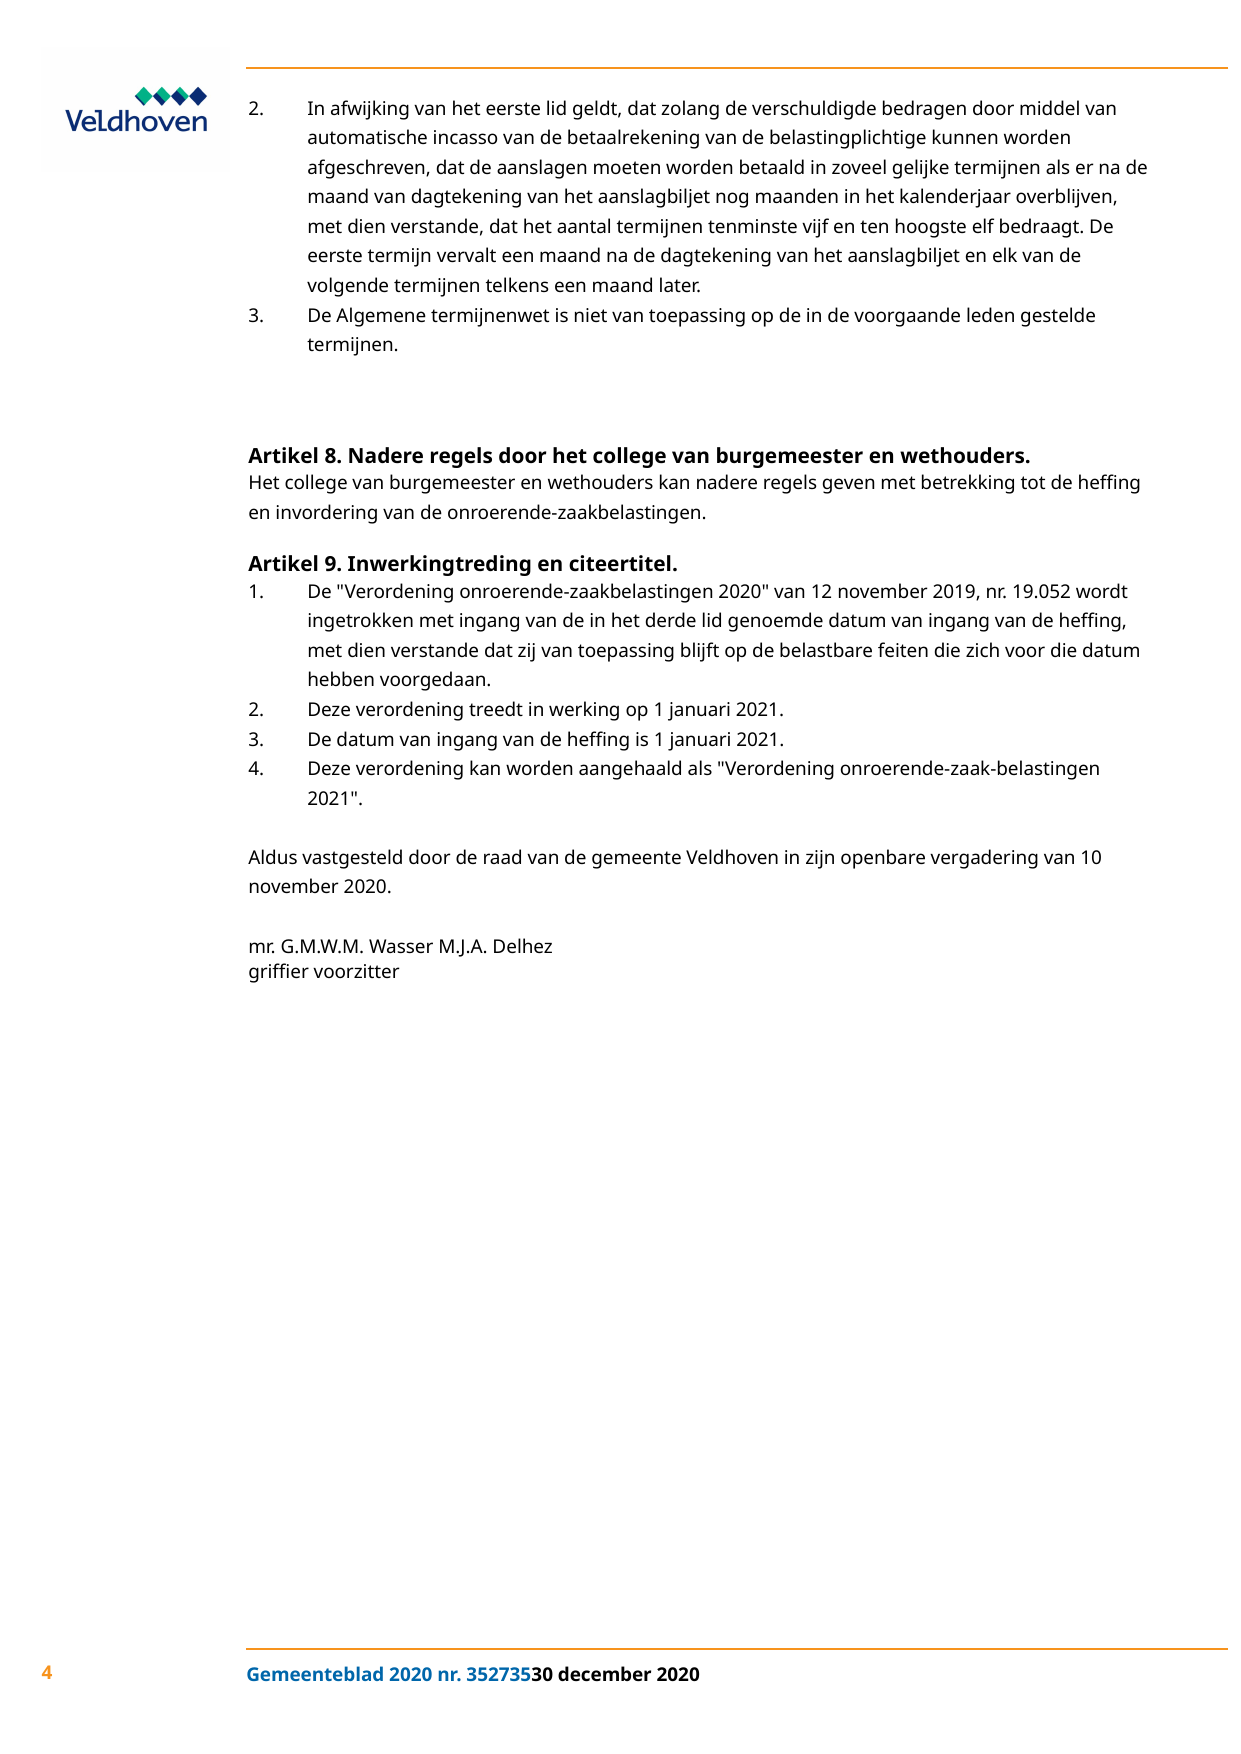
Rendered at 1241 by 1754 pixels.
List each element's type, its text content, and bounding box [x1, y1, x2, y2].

list De "Verordening onroerende-zaakbelastingen 2020" van 12 november 2019, nr. 19.052 wordt ingetrokken met ingang van de in het derde lid genoemde datum van ingang van de heffing, met dien verstande dat zij van toepassing blijft op de belastbare feiten die zich voor die datum hebben voorgedaan. [248, 578, 1152, 692]
list De datum van ingang van de heffing is 1 januari 2021. [248, 726, 1152, 752]
text griffier voorzitter [248, 959, 1152, 984]
list In afwijking van het eerste lid geldt, dat zolang de verschuldigde bedragen door middel van automatische incasso van de betaalrekening van de belastingplichtige kunnen worden afgeschreven, dat de aanslagen moeten worden betaald in zoveel gelijke termijnen als er na de maand van dagtekening van het aanslagbiljet nog maanden in het kalenderjaar overblijven, met dien verstande, dat het aantal termijnen tenminste vijf en ten hoogste elf bedraagt. De eerste termijn vervalt een maand na de dagtekening van het aanslagbiljet en elk van de volgende termijnen telkens een maand later. [248, 95, 1152, 298]
text Artikel 9. Inwerkingtreding en citeertitel. [248, 549, 1152, 578]
text mr. G.M.W.M. Wasser M.J.A. Delhez [248, 933, 1152, 959]
text Artikel 8. Nadere regels door het college van burgemeester en wethouders. [248, 441, 1152, 469]
list De Algemene termijnenwet is niet van toepassing op de in de voorgaande leden gestelde termijnen. [248, 302, 1152, 357]
text Aldus vastgesteld door de raad van de gemeente Veldhoven in zijn openbare vergadering van 10 november 2020. [248, 844, 1152, 899]
text Het college van burgemeester en wethouders kan nadere regels geven met betrekking tot de heffing en invordering van de onroerende-zaakbelastingen. [248, 469, 1152, 525]
list Deze verordening kan worden aangehaald als "Verordening onroerende-zaak-belastingen 2021". [248, 755, 1152, 811]
picture [41, 47, 231, 172]
list Deze verordening treedt in werking op 1 januari 2021. [248, 696, 1152, 722]
